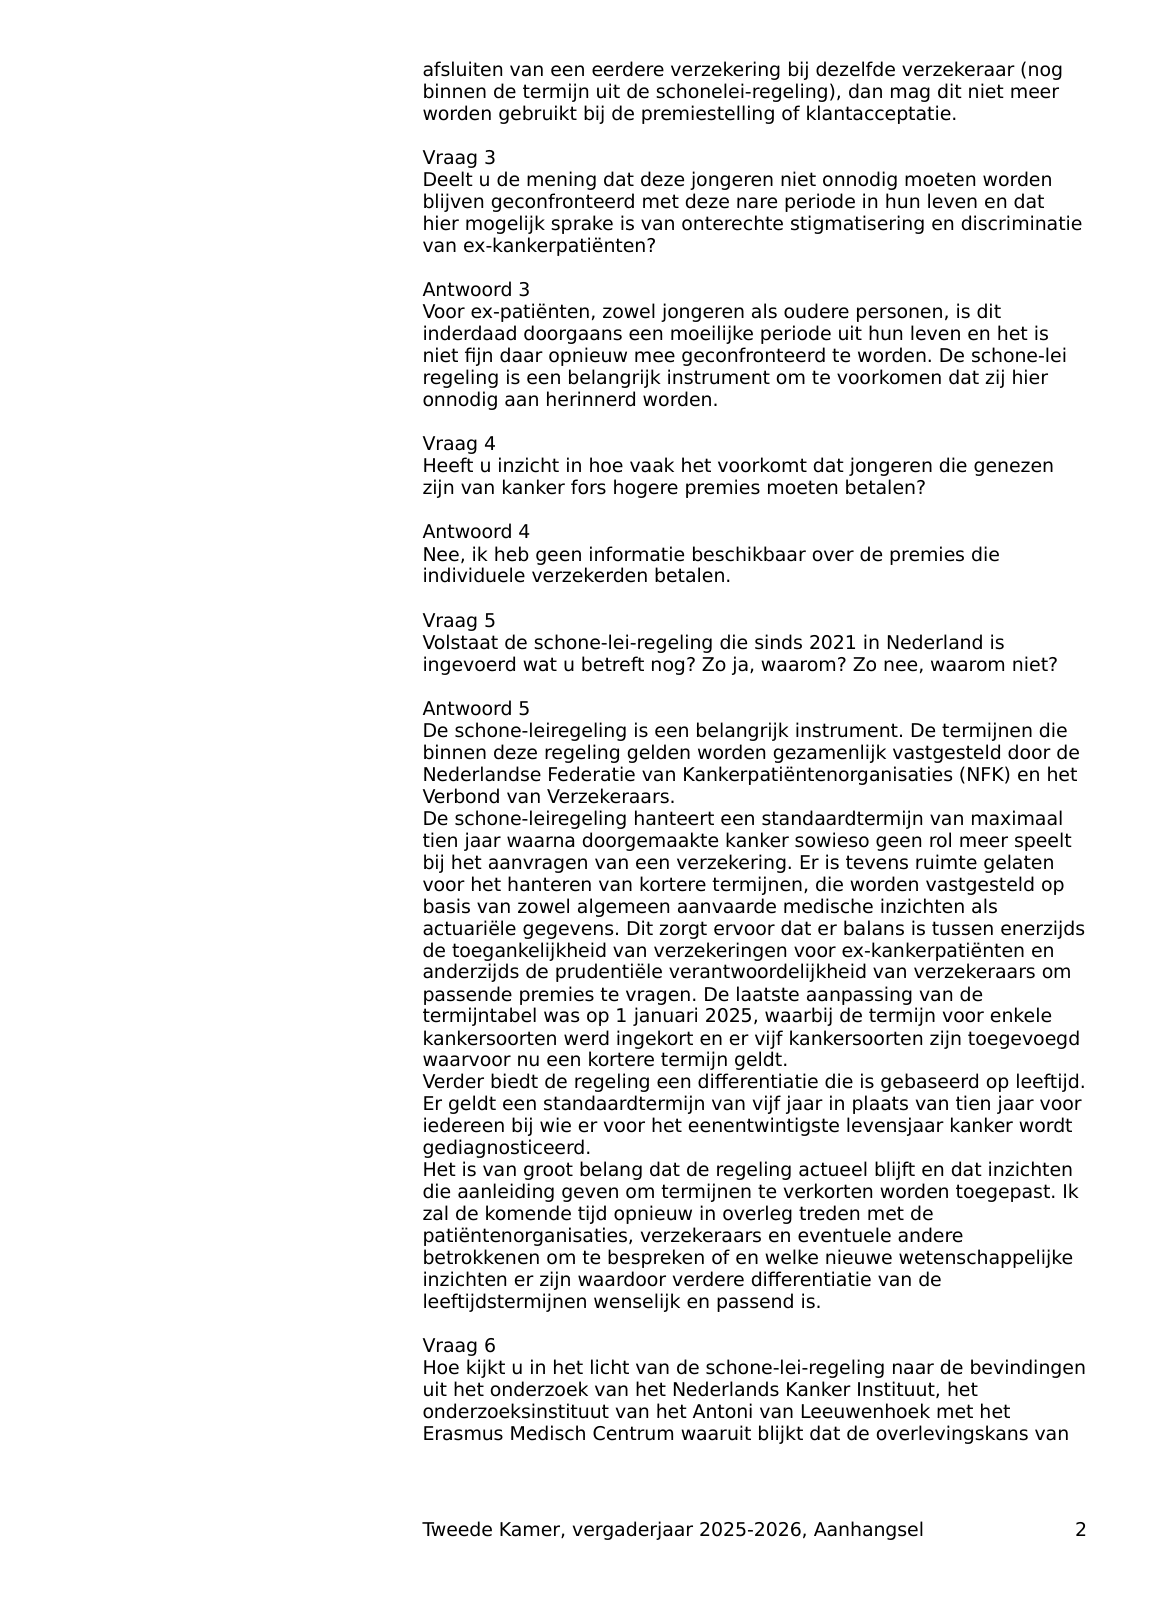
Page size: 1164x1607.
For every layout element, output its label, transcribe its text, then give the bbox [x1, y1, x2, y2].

text Nee, ik heb geen informatie beschikbaar over de premies die individuele verzekerden betalen. [422, 543, 1087, 587]
text afsluiten van een eerdere verzekering bij dezelfde verzekeraar (nog binnen de termijn uit de schonelei-regeling), dan mag dit niet meer worden gebruikt bij de premiestelling of klantacceptatie. [422, 59, 1087, 125]
text Antwoord 5 [422, 698, 1087, 720]
text Hoe kijkt u in het licht van de schone-lei-regeling naar de bevindingen uit het onderzoek van het Nederlands Kanker Instituut, het onderzoeksinstituut van het Antoni van Leeuwenhoek met het Erasmus Medisch Centrum waaruit blijkt dat de overlevingskans van [422, 1357, 1087, 1445]
text Volstaat de schone-lei-regeling die sinds 2021 in Nederland is ingevoerd wat u betreft nog? Zo ja, waarom? Zo nee, waarom niet? [422, 632, 1087, 676]
text Verder biedt de regeling een differentiatie die is gebaseerd op leeftijd. Er geldt een standaardtermijn van vijf jaar in plaats van tien jaar voor iedereen bij wie er voor het eenentwintigste levensjaar kanker wordt gediagnosticeerd. [422, 1071, 1087, 1159]
text Vraag 5 [422, 609, 1087, 632]
text Heeft u inzicht in hoe vaak het voorkomt dat jongeren die genezen zijn van kanker fors hogere premies moeten betalen? [422, 455, 1087, 499]
text Antwoord 4 [422, 521, 1087, 543]
text Vraag 6 [422, 1335, 1087, 1357]
text Voor ex-patiënten, zowel jongeren als oudere personen, is dit inderdaad doorgaans een moeilijke periode uit hun leven en het is niet fijn daar opnieuw mee geconfronteerd te worden. De schone-lei regeling is een belangrijk instrument om te voorkomen dat zij hier onnodig aan herinnerd worden. [422, 301, 1087, 411]
text Het is van groot belang dat de regeling actueel blijft en dat inzichten die aanleiding geven om termijnen te verkorten worden toegepast. Ik zal de komende tijd opnieuw in overleg treden met de patiëntenorganisaties, verzekeraars en eventuele andere betrokkenen om te bespreken of en welke nieuwe wetenschappelijke inzichten er zijn waardoor verdere differentiatie van de leeftijdstermijnen wenselijk en passend is. [422, 1159, 1087, 1313]
text Vraag 3 [422, 147, 1087, 169]
text Antwoord 3 [422, 279, 1087, 301]
text De schone-leiregeling is een belangrijk instrument. De termijnen die binnen deze regeling gelden worden gezamenlijk vastgesteld door de Nederlandse Federatie van Kankerpatiëntenorganisaties (NFK) en het Verbond van Verzekeraars. [422, 720, 1087, 808]
text De schone-leiregeling hanteert een standaardtermijn van maximaal tien jaar waarna doorgemaakte kanker sowieso geen rol meer speelt bij het aanvragen van een verzekering. Er is tevens ruimte gelaten voor het hanteren van kortere termijnen, die worden vastgesteld op basis van zowel algemeen aanvaarde medische inzichten als actuariële gegevens. Dit zorgt ervoor dat er balans is tussen enerzijds de toegankelijkheid van verzekeringen voor ex-kankerpatiënten en anderzijds de prudentiële verantwoordelijkheid van verzekeraars om passende premies te vragen. De laatste aanpassing van de termijntabel was op 1 januari 2025, waarbij de termijn voor enkele kankersoorten werd ingekort en er vijf kankersoorten zijn toegevoegd waarvoor nu een kortere termijn geldt. [422, 808, 1087, 1071]
text Vraag 4 [422, 433, 1087, 455]
text Deelt u de mening dat deze jongeren niet onnodig moeten worden blijven geconfronteerd met deze nare periode in hun leven en dat hier mogelijk sprake is van onterechte stigmatisering en discriminatie van ex-kankerpatiënten? [422, 169, 1087, 257]
